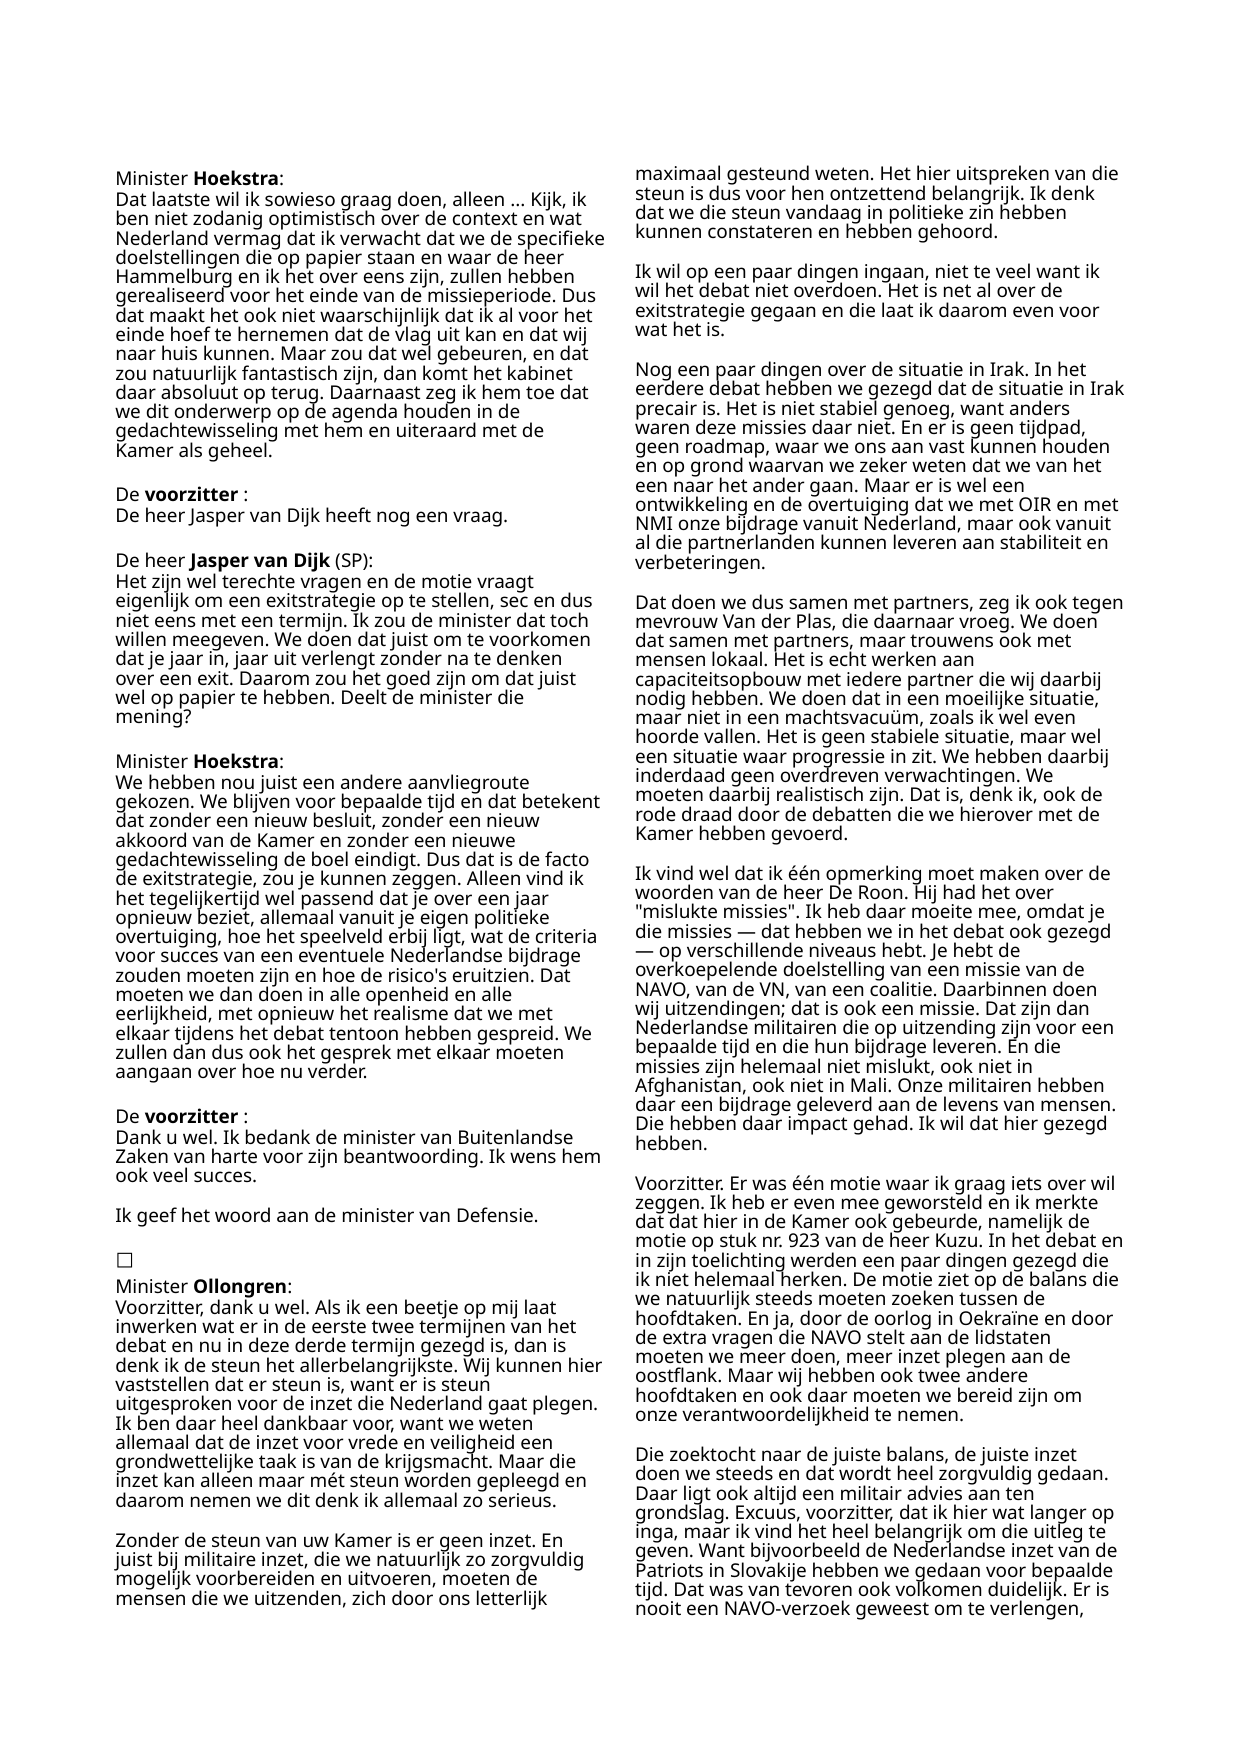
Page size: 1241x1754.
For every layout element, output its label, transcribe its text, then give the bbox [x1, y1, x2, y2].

text Dat doen we dus samen met partners, zeg ik ook tegen mevrouw Van der Plas, die daarnaar vroeg. We doen dat samen met partners, maar trouwens ook met mensen lokaal. Het is echt werken aan capaciteitsopbouw met iedere partner die wij daarbij nodig hebben. We doen dat in een moeilijke situatie, maar niet in een machtsvacuüm, zoals ik wel even hoorde vallen. Het is geen stabiele situatie, maar wel een situatie waar progressie in zit. We hebben daarbij inderdaad geen overdreven verwachtingen. We moeten daarbij realistisch zijn. Dat is, denk ik, ook de rode draad door de debatten die we hierover met de Kamer hebben gevoerd. [635, 594, 1125, 844]
text maximaal gesteund weten. Het hier uitspreken van die steun is dus voor hen ontzettend belangrijk. Ik denk dat we die steun vandaag in politieke zin hebben kunnen constateren en hebben gehoord. [635, 165, 1125, 242]
text Die zoektocht naar de juiste balans, de juiste inzet doen we steeds en dat wordt heel zorgvuldig gedaan. Daar ligt ook altijd een militair advies aan ten grondslag. Excuus, voorzitter, dat ik hier wat langer op inga, maar ik vind het heel belangrijk om die uitleg te geven. Want bijvoorbeeld de Nederlandse inzet van de Patriots in Slovakije hebben we gedaan voor bepaalde tijd. Dat was van tevoren ook volkomen duidelijk. Er is nooit een NAVO-verzoek geweest om te verlengen, [635, 1446, 1125, 1619]
text Nog een paar dingen over de situatie in Irak. In het eerdere debat hebben we gezegd dat de situatie in Irak precair is. Het is niet stabiel genoeg, want anders waren deze missies daar niet. En er is geen tijdpad, geen roadmap, waar we ons aan vast kunnen houden en op grond waarvan we zeker weten dat we van het een naar het ander gaan. Maar er is wel een ontwikkeling en de overtuiging dat we met OIR en met NMI onze bijdrage vanuit Nederland, maar ook vanuit al die partnerlanden kunnen leveren aan stabiliteit en verbeteringen. [635, 361, 1125, 573]
text We hebben nou juist een andere aanvliegroute gekozen. We blijven voor bepaalde tijd en dat betekent dat zonder een nieuw besluit, zonder een nieuw akkoord van de Kamer en zonder een nieuwe gedachtewisseling de boel eindigt. Dus dat is de facto de exitstrategie, zou je kunnen zeggen. Alleen vind ik het tegelijkertijd wel passend dat je over een jaar opnieuw beziet, allemaal vanuit je eigen politieke overtuiging, hoe het speelveld erbij ligt, wat de criteria voor succes van een eventuele Nederlandse bijdrage zouden moeten zijn en hoe de risico's eruitzien. Dat moeten we dan doen in alle openheid en alle eerlijkheid, met opnieuw het realisme dat we met elkaar tijdens het debat tentoon hebben gespreid. We zullen dan dus ook het gesprek met elkaar moeten aangaan over hoe nu verder. [115, 774, 605, 1082]
text Ik wil op een paar dingen ingaan, niet te veel want ik wil het debat niet overdoen. Het is net al over de exitstrategie gegaan en die laat ik daarom even voor wat het is. [635, 263, 1125, 340]
text Ik vind wel dat ik één opmerking moet maken over de woorden van de heer De Roon. Hij had het over "mislukte missies". Ik heb daar moeite mee, omdat je die missies — dat hebben we in het debat ook gezegd — op verschillende niveaus hebt. Je hebt de overkoepelende doelstelling van een missie van de NAVO, van de VN, van een coalitie. Daarbinnen doen wij uitzendingen; dat is ook een missie. Dat zijn dan Nederlandse militairen die op uitzending zijn voor een bepaalde tijd en die hun bijdrage leveren. En die missies zijn helemaal niet mislukt, ook niet in Afghanistan, ook niet in Mali. Onze militairen hebben daar een bijdrage geleverd aan de levens van mensen. Die hebben daar impact gehad. Ik wil dat hier gezegd hebben. [635, 865, 1125, 1154]
text Dank u wel. Ik bedank de minister van Buitenlandse Zaken van harte voor zijn beantwoording. Ik wens hem ook veel succes. [115, 1129, 605, 1187]
text Minister Ollongren: [115, 1273, 605, 1299]
text Zonder de steun van uw Kamer is er geen inzet. En juist bij militaire inzet, die we natuurlijk zo zorgvuldig mogelijk voorbereiden en uitvoeren, moeten de mensen die we uitzenden, zich door ons letterlijk [115, 1532, 605, 1609]
text De voorzitter : [115, 1103, 605, 1129]
text De voorzitter : [115, 482, 605, 507]
text De heer Jasper van Dijk heeft nog een vraag. [115, 507, 605, 527]
text Voorzitter, dank u wel. Als ik een beetje op mij laat inwerken wat er in de eerste twee termijnen van het debat en nu in deze derde termijn gezegd is, dan is denk ik de steun het allerbelangrijkste. Wij kunnen hier vaststellen dat er steun is, want er is steun uitgesproken voor de inzet die Nederland gaat plegen. Ik ben daar heel dankbaar voor, want we weten allemaal dat de inzet voor vrede en veiligheid een grondwettelijke taak is van de krijgsmacht. Maar die inzet kan alleen maar mét steun worden gepleegd en daarom nemen we dit denk ik allemaal zo serieus. [115, 1299, 605, 1511]
text Het zijn wel terechte vragen en de motie vraagt eigenlijk om een exitstrategie op te stellen, sec en dus niet eens met een termijn. Ik zou de minister dat toch willen meegeven. We doen dat juist om te voorkomen dat je jaar in, jaar uit verlengt zonder na te denken over een exit. Daarom zou het goed zijn om dat juist wel op papier te hebben. Deelt de minister die mening? [115, 573, 605, 727]
text Minister Hoekstra: [115, 748, 605, 774]
text Voorzitter. Er was één motie waar ik graag iets over wil zeggen. Ik heb er even mee geworsteld en ik merkte dat dat hier in de Kamer ook gebeurde, namelijk de motie op stuk nr. 923 van de heer Kuzu. In het debat en in zijn toelichting werden een paar dingen gezegd die ik niet helemaal herken. De motie ziet op de balans die we natuurlijk steeds moeten zoeken tussen de hoofdtaken. En ja, door de oorlog in Oekraïne en door de extra vragen die NAVO stelt aan de lidstaten moeten we meer doen, meer inzet plegen aan de oostflank. Maar wij hebben ook twee andere hoofdtaken en ook daar moeten we bereid zijn om onze verantwoordelijkheid te nemen. [635, 1175, 1125, 1425]
text Dat laatste wil ik sowieso graag doen, alleen ... Kijk, ik ben niet zodanig optimistisch over de context en wat Nederland vermag dat ik verwacht dat we de specifieke doelstellingen die op papier staan en waar de heer Hammelburg en ik het over eens zijn, zullen hebben gerealiseerd voor het einde van de missieperiode. Dus dat maakt het ook niet waarschijnlijk dat ik al voor het einde hoef te hernemen dat de vlag uit kan en dat wij naar huis kunnen. Maar zou dat wel gebeuren, en dat zou natuurlijk fantastisch zijn, dan komt het kabinet daar absoluut op terug. Daarnaast zeg ik hem toe dat we dit onderwerp op de agenda houden in de gedachtewisseling met hem en uiteraard met de Kamer als geheel. [115, 191, 605, 461]
text Ik geef het woord aan de minister van Defensie. [115, 1207, 605, 1227]
text De heer Jasper van Dijk (SP): [115, 547, 605, 573]
text Minister Hoekstra: [115, 165, 605, 191]
text ⬜ [115, 1247, 605, 1273]
